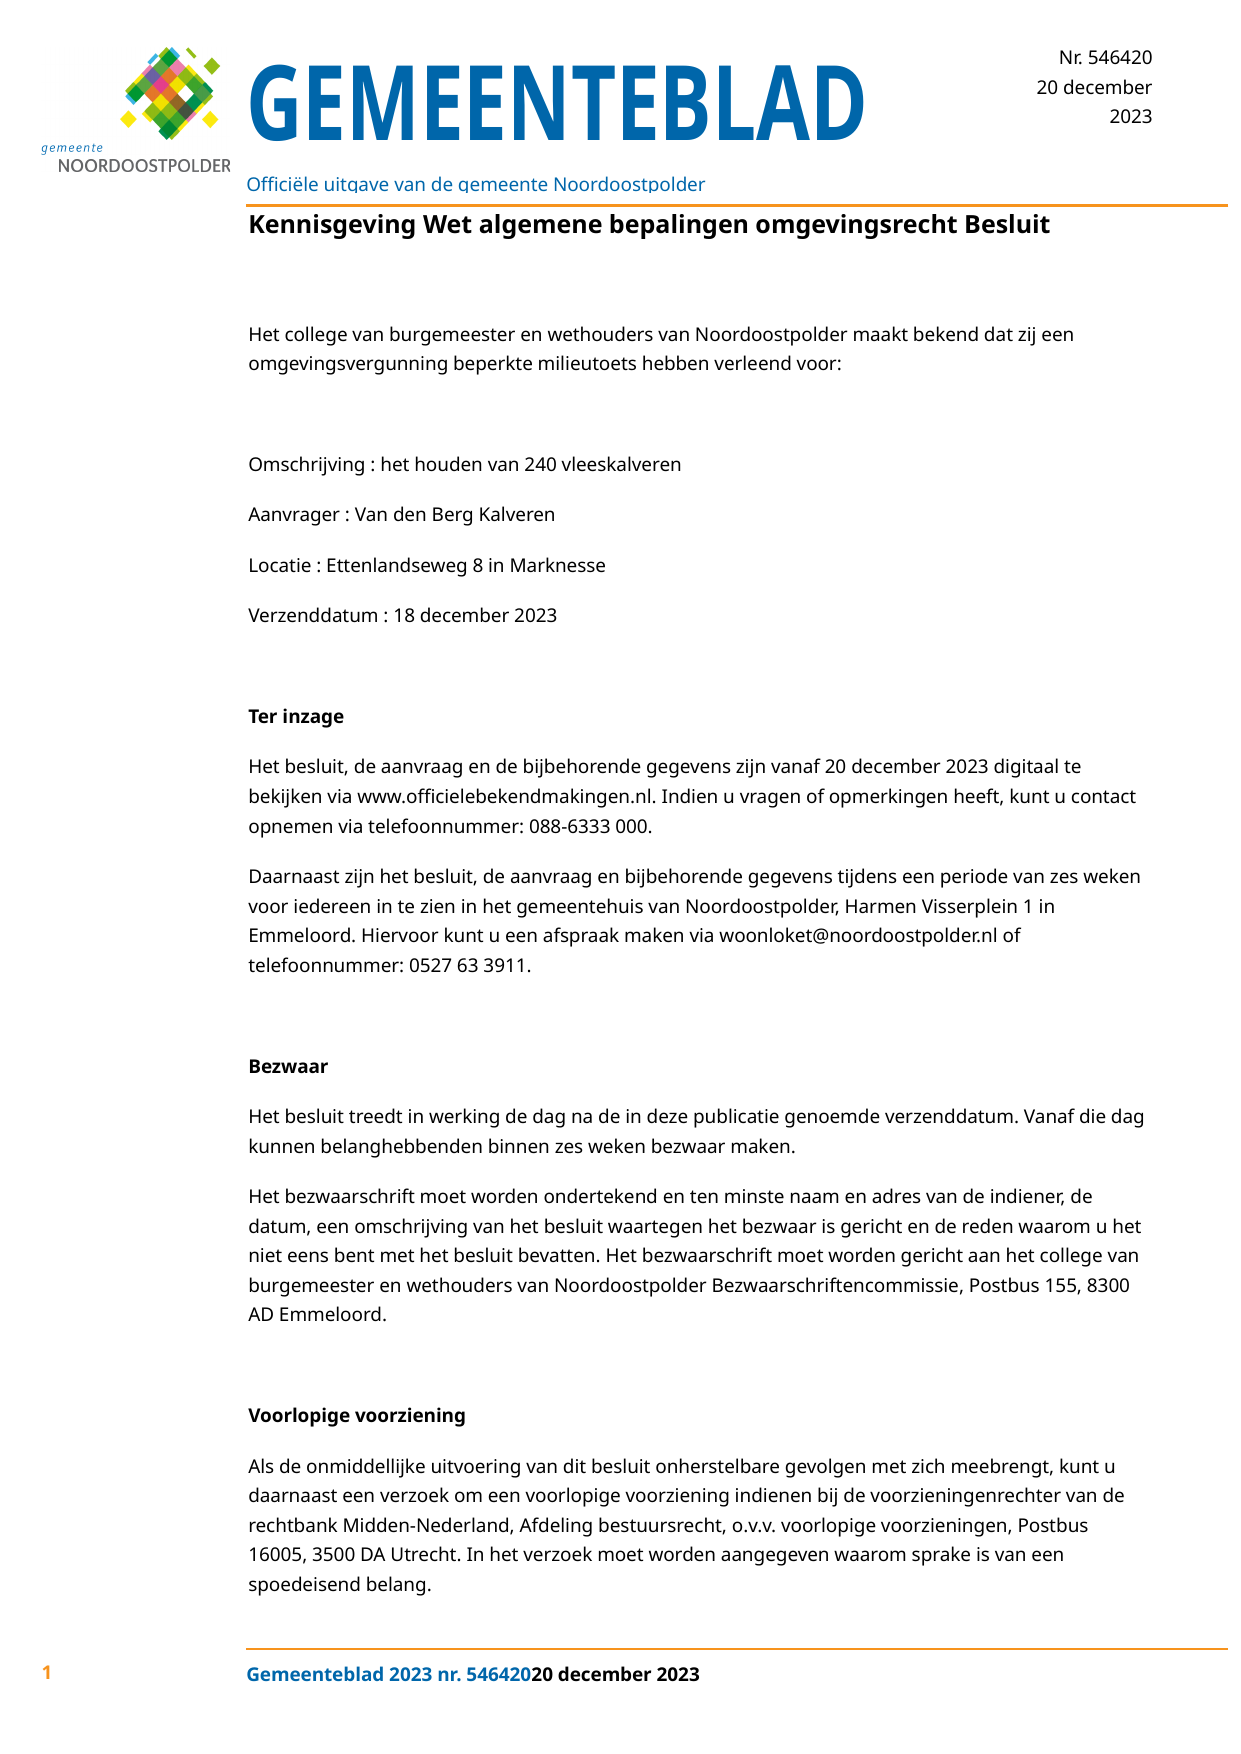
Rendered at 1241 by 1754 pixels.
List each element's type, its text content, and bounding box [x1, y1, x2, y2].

text Voorlopige voorziening [248, 1402, 1152, 1428]
text Als de onmiddellijke uitvoering van dit besluit onherstelbare gevolgen met zich meebrengt, kunt u daarnaast een verzoek om een voorlopige voorziening indienen bij de voorzieningenrechter van de rechtbank Midden-Nederland, Afdeling bestuursrecht, o.v.v. voorlopige voorzieningen, Postbus 16005, 3500 DA Utrecht. In het verzoek moet worden aangegeven waarom sprake is van een spoedeisend belang. [248, 1453, 1152, 1597]
text Omschrijving : het houden van 240 vleeskalveren [248, 451, 1152, 477]
text Daarnaast zijn het besluit, de aanvraag en bijbehorende gegevens tijdens een periode van zes weken voor iedereen in te zien in het gemeentehuis van Noordoostpolder, Harmen Visserplein 1 in Emmeloord. Hiervoor kunt u een afspraak maken via woonloket@noordoostpolder.nl of telefoonnummer: 0527 63 3911. [248, 863, 1152, 978]
text Het besluit treedt in werking de dag na de in deze publicatie genoemde verzenddatum. Vanaf die dag kunnen belanghebbenden binnen zes weken bezwaar maken. [248, 1103, 1152, 1158]
text Ter inzage [248, 703, 1152, 729]
text Het besluit, de aanvraag en de bijbehorende gegevens zijn vanaf 20 december 2023 digitaal te bekijken via www.officielebekendmakingen.nl. Indien u vragen of opmerkingen heeft, kunt u contact opnemen via telefoonnummer: 088-6333 000. [248, 754, 1152, 838]
text Locatie : Ettenlandseweg 8 in Marknesse [248, 552, 1152, 578]
picture [41, 47, 231, 172]
text Verzenddatum : 18 december 2023 [248, 602, 1152, 628]
text Kennisgeving Wet algemene bepalingen omgevingsrecht Besluit [248, 207, 1152, 241]
text Bezwaar [248, 1053, 1152, 1078]
text Aanvrager : Van den Berg Kalveren [248, 502, 1152, 527]
text Het bezwaarschrift moet worden ondertekend en ten minste naam en adres van de indiener, de datum, een omschrijving van het besluit waartegen het bezwaar is gericht en de reden waarom u het niet eens bent met het besluit bevatten. Het bezwaarschrift moet worden gericht aan het college van burgemeester en wethouders van Noordoostpolder Bezwaarschriftencommissie, Postbus 155, 8300 AD Emmeloord. [248, 1183, 1152, 1327]
text Het college van burgemeester en wethouders van Noordoostpolder maakt bekend dat zij een omgevingsvergunning beperkte milieutoets hebben verleend voor: [248, 321, 1152, 376]
